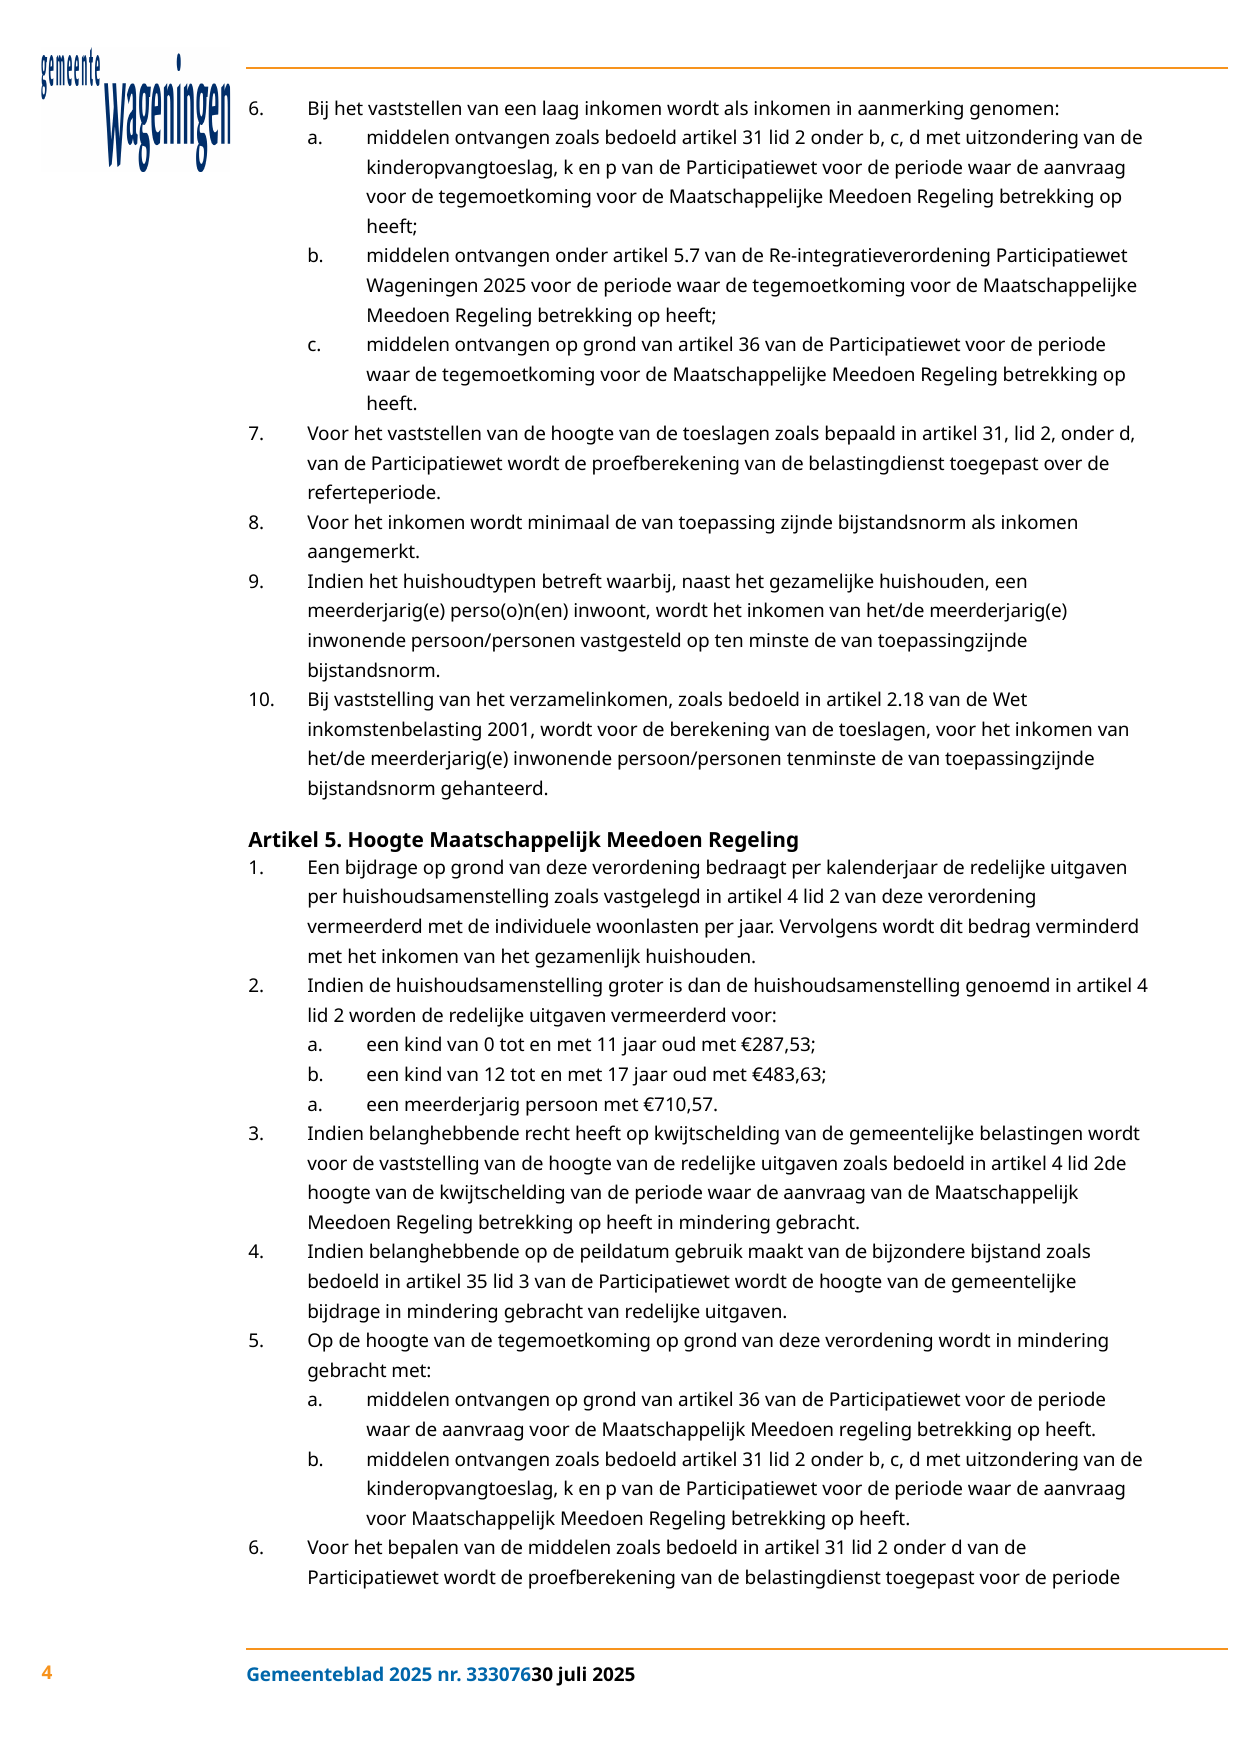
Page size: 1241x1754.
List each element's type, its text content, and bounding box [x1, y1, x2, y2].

list middelen ontvangen zoals bedoeld artikel 31 lid 2 onder b, c, d met uitzondering van de kinderopvangtoeslag, k en p van de Participatiewet voor de periode waar de aanvraag voor de tegemoetkoming voor de Maatschappelijke Meedoen Regeling betrekking op heeft; [307, 124, 1152, 239]
list een meerderjarig persoon met €710,57. [307, 1091, 1152, 1116]
list een kind van 0 tot en met 11 jaar oud met €287,53; [307, 1032, 1152, 1057]
list Voor het bepalen van de middelen zoals bedoeld in artikel 31 lid 2 onder d van de Participatiewet wordt de proefberekening van de belastingdienst toegepast voor de periode [248, 1534, 1152, 1590]
list middelen ontvangen op grond van artikel 36 van de Participatiewet voor de periode waar de tegemoetkoming voor de Maatschappelijke Meedoen Regeling betrekking op heeft. [307, 331, 1152, 416]
text Artikel 5. Hoogte Maatschappelijk Meedoen Regeling [248, 826, 1152, 854]
list Bij het vaststellen van een laag inkomen wordt als inkomen in aanmerking genomen: [248, 95, 1152, 121]
list middelen ontvangen zoals bedoeld artikel 31 lid 2 onder b, c, d met uitzondering van de kinderopvangtoeslag, k en p van de Participatiewet voor de periode waar de aanvraag voor Maatschappelijk Meedoen Regeling betrekking op heeft. [307, 1446, 1152, 1531]
list middelen ontvangen onder artikel 5.7 van de Re-integratieverordening Participatiewet Wageningen 2025 voor de periode waar de tegemoetkoming voor de Maatschappelijke Meedoen Regeling betrekking op heeft; [307, 243, 1152, 328]
list Voor het inkomen wordt minimaal de van toepassing zijnde bijstandsnorm als inkomen aangemerkt. [248, 509, 1152, 564]
list middelen ontvangen op grond van artikel 36 van de Participatiewet voor de periode waar de aanvraag voor de Maatschappelijk Meedoen regeling betrekking op heeft. [307, 1387, 1152, 1442]
list Indien het huishoudtypen betreft waarbij, naast het gezamelijke huishouden, een meerderjarig(e) perso(o)n(en) inwoont, wordt het inkomen van het/de meerderjarig(e) inwonende persoon/personen vastgesteld op ten minste de van toepassingzijnde bijstandsnorm. [248, 568, 1152, 683]
list Op de hoogte van de tegemoetkoming op grond van deze verordening wordt in mindering gebracht met: [248, 1327, 1152, 1383]
list Indien belanghebbende recht heeft op kwijtschelding van de gemeentelijke belastingen wordt voor de vaststelling van de hoogte van de redelijke uitgaven zoals bedoeld in artikel 4 lid 2de hoogte van de kwijtschelding van de periode waar de aanvraag van de Maatschappelijk Meedoen Regeling betrekking op heeft in mindering gebracht. [248, 1120, 1152, 1235]
list Een bijdrage op grond van deze verordening bedraagt per kalenderjaar de redelijke uitgaven per huishoudsamenstelling zoals vastgelegd in artikel 4 lid 2 van deze verordening vermeerderd met de individuele woonlasten per jaar. Vervolgens wordt dit bedrag verminderd met het inkomen van het gezamenlijk huishouden. [248, 854, 1152, 968]
list Indien belanghebbende op de peildatum gebruik maakt van de bijzondere bijstand zoals bedoeld in artikel 35 lid 3 van de Participatiewet wordt de hoogte van de gemeentelijke bijdrage in mindering gebracht van redelijke uitgaven. [248, 1239, 1152, 1323]
picture [41, 47, 231, 172]
list Indien de huishoudsamenstelling groter is dan de huishoudsamenstelling genoemd in artikel 4 lid 2 worden de redelijke uitgaven vermeerderd voor: [248, 972, 1152, 1028]
list een kind van 12 tot en met 17 jaar oud met €483,63; [307, 1061, 1152, 1087]
list Bij vaststelling van het verzamelinkomen, zoals bedoeld in artikel 2.18 van de Wet inkomstenbelasting 2001, wordt voor de berekening van de toeslagen, voor het inkomen van het/de meerderjarig(e) inwonende persoon/personen tenminste de van toepassingzijnde bijstandsnorm gehanteerd. [248, 686, 1152, 801]
list Voor het vaststellen van de hoogte van de toeslagen zoals bepaald in artikel 31, lid 2, onder d, van de Participatiewet wordt de proefberekening van de belastingdienst toegepast over de referteperiode. [248, 420, 1152, 505]
